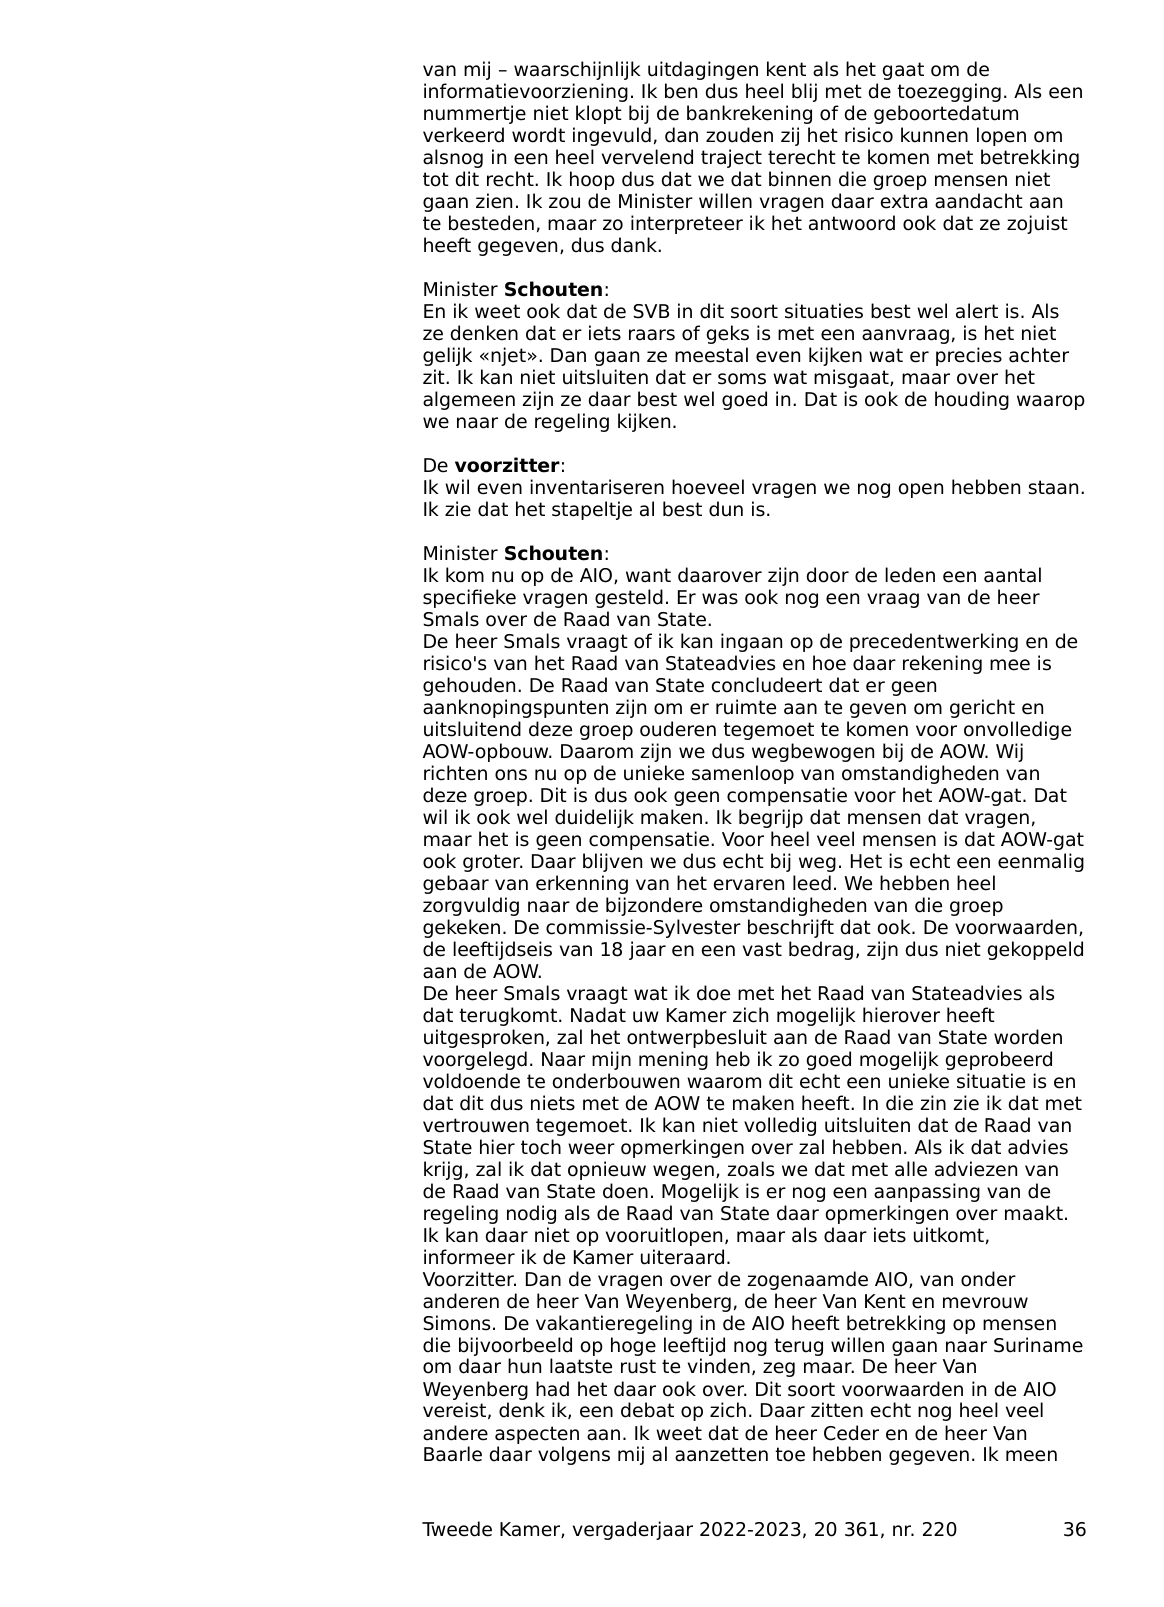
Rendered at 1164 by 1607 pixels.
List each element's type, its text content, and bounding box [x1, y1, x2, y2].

text Ik kom nu op de AIO, want daarover zijn door de leden een aantal specifieke vragen gesteld. Er was ook nog een vraag van de heer Smals over de Raad van State. [422, 565, 1087, 631]
text De heer Smals vraagt wat ik doe met het Raad van Stateadvies als dat terugkomt. Nadat uw Kamer zich mogelijk hierover heeft uitgesproken, zal het ontwerpbesluit aan de Raad van State worden voorgelegd. Naar mijn mening heb ik zo goed mogelijk geprobeerd voldoende te onderbouwen waarom dit echt een unieke situatie is en dat dit dus niets met de AOW te maken heeft. In die zin zie ik dat met vertrouwen tegemoet. Ik kan niet volledig uitsluiten dat de Raad van State hier toch weer opmerkingen over zal hebben. Als ik dat advies krijg, zal ik dat opnieuw wegen, zoals we dat met alle adviezen van de Raad van State doen. Mogelijk is er nog een aanpassing van de regeling nodig als de Raad van State daar opmerkingen over maakt. Ik kan daar niet op vooruitlopen, maar als daar iets uitkomt, informeer ik de Kamer uiteraard. [422, 983, 1087, 1268]
text Minister Schouten: [422, 279, 1087, 301]
text Voorzitter. Dan de vragen over de zogenaamde AIO, van onder anderen de heer Van Weyenberg, de heer Van Kent en mevrouw Simons. De vakantieregeling in de AIO heeft betrekking op mensen die bijvoorbeeld op hoge leeftijd nog terug willen gaan naar Suriname om daar hun laatste rust te vinden, zeg maar. De heer Van Weyenberg had het daar ook over. Dit soort voorwaarden in de AIO vereist, denk ik, een debat op zich. Daar zitten echt nog heel veel andere aspecten aan. Ik weet dat de heer Ceder en de heer Van Baarle daar volgens mij al aanzetten toe hebben gegeven. Ik meen [422, 1268, 1087, 1466]
text De heer Smals vraagt of ik kan ingaan op de precedentwerking en de risico's van het Raad van Stateadvies en hoe daar rekening mee is gehouden. De Raad van State concludeert dat er geen aanknopingspunten zijn om er ruimte aan te geven om gericht en uitsluitend deze groep ouderen tegemoet te komen voor onvolledige AOW-opbouw. Daarom zijn we dus wegbewogen bij de AOW. Wij richten ons nu op de unieke samenloop van omstandigheden van deze groep. Dit is dus ook geen compensatie voor het AOW-gat. Dat wil ik ook wel duidelijk maken. Ik begrijp dat mensen dat vragen, maar het is geen compensatie. Voor heel veel mensen is dat AOW-gat ook groter. Daar blijven we dus echt bij weg. Het is echt een eenmalig gebaar van erkenning van het ervaren leed. We hebben heel zorgvuldig naar de bijzondere omstandigheden van die groep gekeken. De commissie-Sylvester beschrijft dat ook. De voorwaarden, de leeftijdseis van 18 jaar en een vast bedrag, zijn dus niet gekoppeld aan de AOW. [422, 631, 1087, 983]
text van mij – waarschijnlijk uitdagingen kent als het gaat om de informatievoorziening. Ik ben dus heel blij met de toezegging. Als een nummertje niet klopt bij de bankrekening of de geboortedatum verkeerd wordt ingevuld, dan zouden zij het risico kunnen lopen om alsnog in een heel vervelend traject terecht te komen met betrekking tot dit recht. Ik hoop dus dat we dat binnen die groep mensen niet gaan zien. Ik zou de Minister willen vragen daar extra aandacht aan te besteden, maar zo interpreteer ik het antwoord ook dat ze zojuist heeft gegeven, dus dank. [422, 59, 1087, 257]
text De voorzitter: [422, 455, 1087, 477]
text En ik weet ook dat de SVB in dit soort situaties best wel alert is. Als ze denken dat er iets raars of geks is met een aanvraag, is het niet gelijk «njet». Dan gaan ze meestal even kijken wat er precies achter zit. Ik kan niet uitsluiten dat er soms wat misgaat, maar over het algemeen zijn ze daar best wel goed in. Dat is ook de houding waarop we naar de regeling kijken. [422, 301, 1087, 433]
text Minister Schouten: [422, 543, 1087, 565]
text Ik wil even inventariseren hoeveel vragen we nog open hebben staan. Ik zie dat het stapeltje al best dun is. [422, 477, 1087, 521]
